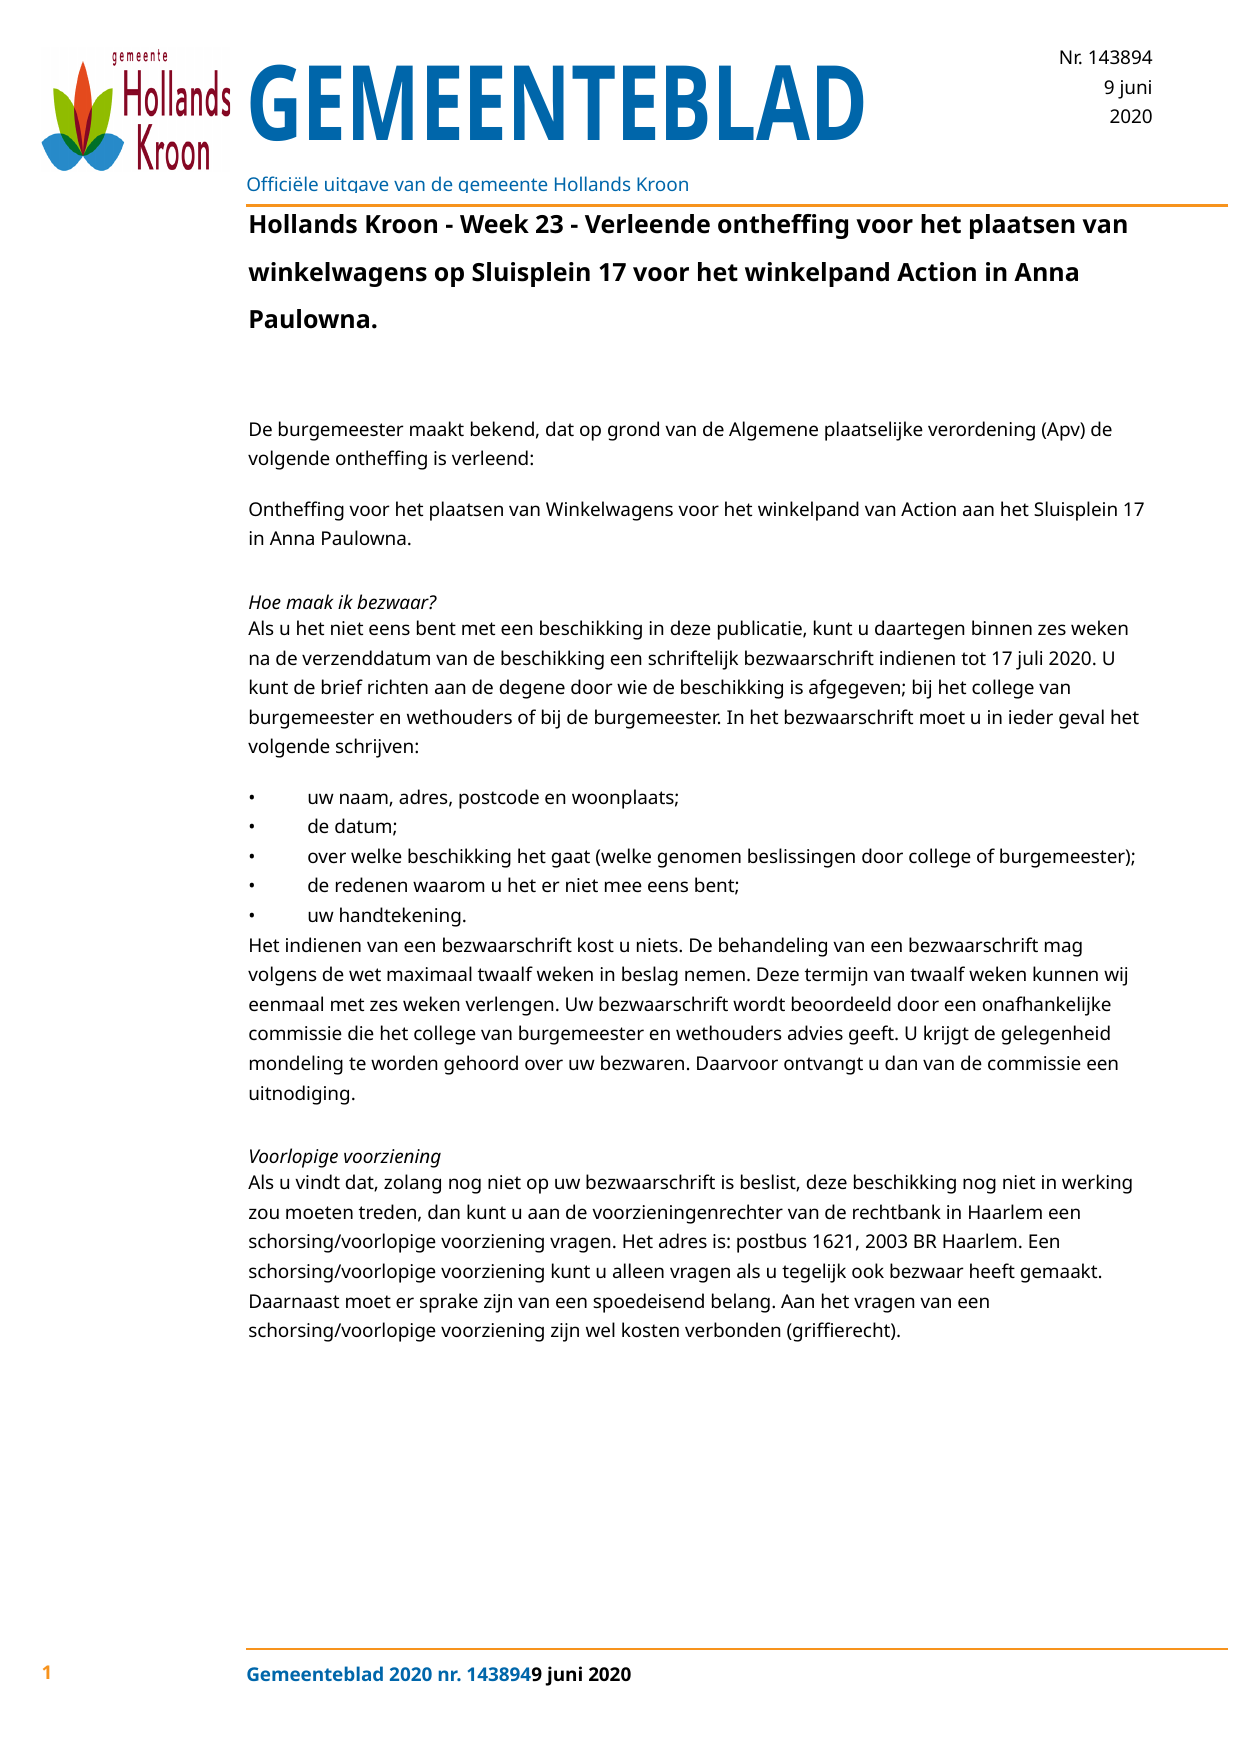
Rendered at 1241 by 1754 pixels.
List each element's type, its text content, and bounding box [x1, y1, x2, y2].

text Hollands Kroon - Week 23 - Verleende ontheffing voor het plaatsen van winkelwagens op Sluisplein 17 voor het winkelpand Action in Anna Paulowna. [248, 207, 1152, 336]
list uw naam, adres, postcode en woonplaats; [248, 784, 1152, 810]
list over welke beschikking het gaat (welke genomen beslissingen door college of burgemeester); [248, 843, 1152, 869]
list de datum; [248, 813, 1152, 839]
text Voorlopige voorziening [248, 1144, 1152, 1169]
text Als u het niet eens bent met een beschikking in deze publicatie, kunt u daartegen binnen zes weken na de verzenddatum van de beschikking een schriftelijk bezwaarschrift indienen tot 17 juli 2020. U kunt de brief richten aan de degene door wie de beschikking is afgegeven; bij het college van burgemeester en wethouders of bij de burgemeester. In het bezwaarschrift moet u in ieder geval het volgende schrijven: [248, 615, 1152, 759]
picture [41, 47, 231, 172]
text Hoe maak ik bezwaar? [248, 589, 1152, 615]
list uw handtekening. [248, 902, 1152, 928]
text De burgemeester maakt bekend, dat op grond van de Algemene plaatselijke verordening (Apv) de volgende ontheffing is verleend: [248, 416, 1152, 471]
list de redenen waarom u het er niet mee eens bent; [248, 873, 1152, 898]
text Als u vindt dat, zolang nog niet op uw bezwaarschrift is beslist, deze beschikking nog niet in werking zou moeten treden, dan kunt u aan de voorzieningenrechter van de rechtbank in Haarlem een schorsing/voorlopige voorziening vragen. Het adres is: postbus 1621, 2003 BR Haarlem. Een schorsing/voorlopige voorziening kunt u alleen vragen als u tegelijk ook bezwaar heeft gemaakt. Daarnaast moet er sprake zijn van een spoedeisend belang. Aan het vragen van een schorsing/voorlopige voorziening zijn wel kosten verbonden (griffierecht). [248, 1169, 1152, 1343]
text Ontheffing voor het plaatsen van Winkelwagens voor het winkelpand van Action aan het Sluisplein 17 in Anna Paulowna. [248, 496, 1152, 551]
text Het indienen van een bezwaarschrift kost u niets. De behandeling van een bezwaarschrift mag volgens de wet maximaal twaalf weken in beslag nemen. Deze termijn van twaalf weken kunnen wij eenmaal met zes weken verlengen. Uw bezwaarschrift wordt beoordeeld door een onafhankelijke commissie die het college van burgemeester en wethouders advies geeft. U krijgt de gelegenheid mondeling te worden gehoord over uw bezwaren. Daarvoor ontvangt u dan van de commissie een uitnodiging. [248, 932, 1152, 1106]
